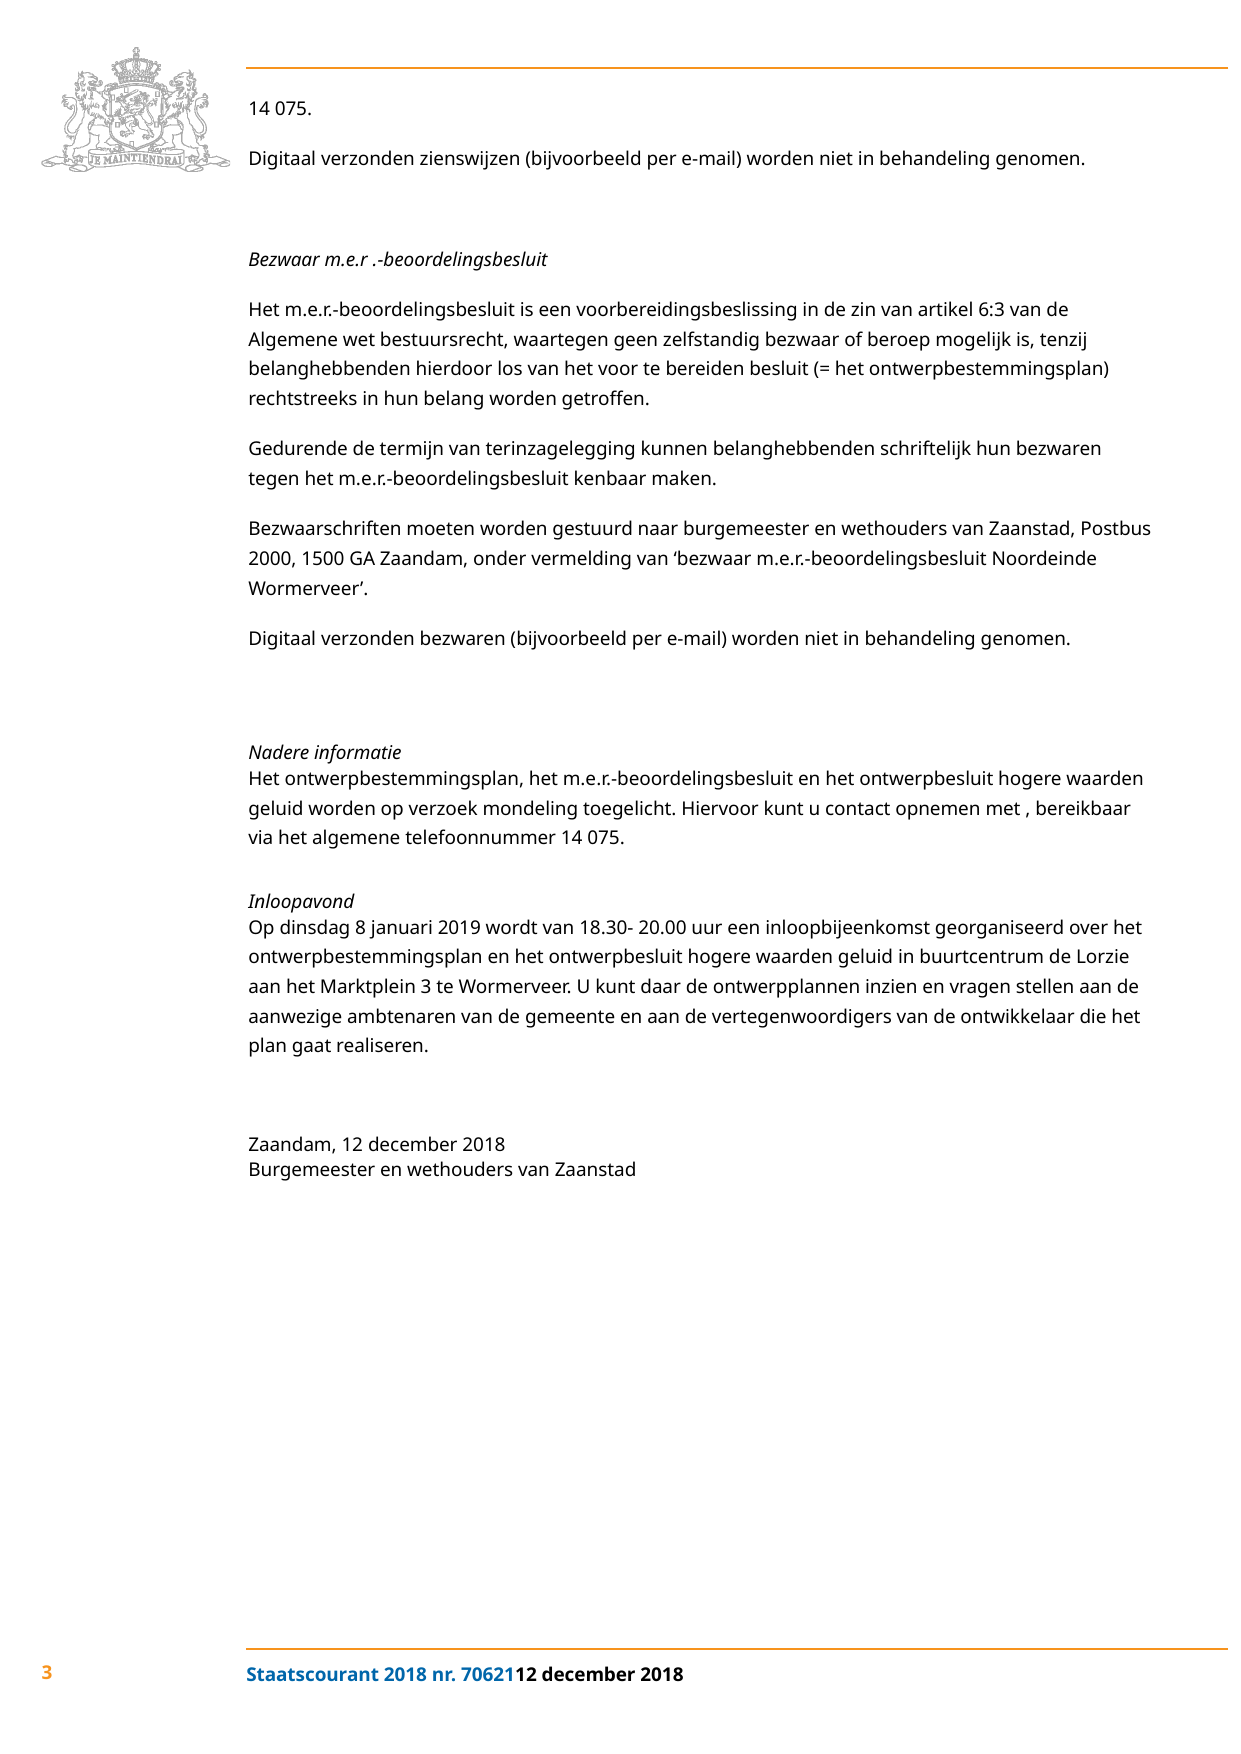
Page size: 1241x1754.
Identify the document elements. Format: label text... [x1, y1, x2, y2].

text Inloopavond [248, 888, 1152, 914]
text Digitaal verzonden bezwaren (bijvoorbeeld per e-mail) worden niet in behandeling genomen. [248, 625, 1152, 651]
text Burgemeester en wethouders van Zaanstad [248, 1156, 1152, 1182]
text Digitaal verzonden zienswijzen (bijvoorbeeld per e-mail) worden niet in behandeling genomen. [248, 145, 1152, 171]
text Het ontwerpbestemmingsplan, het m.e.r.-beoordelingsbesluit en het ontwerpbesluit hogere waarden geluid worden op verzoek mondeling toegelicht. Hiervoor kunt u contact opnemen met , bereikbaar via het algemene telefoonnummer 14 075. [248, 765, 1152, 850]
text Zaandam, 12 december 2018 [248, 1131, 1152, 1156]
text Op dinsdag 8 januari 2019 wordt van 18.30- 20.00 uur een inloopbijeenkomst georganiseerd over het ontwerpbestemmingsplan en het ontwerpbesluit hogere waarden geluid in buurtcentrum de Lorzie aan het Marktplein 3 te Wormerveer. U kunt daar de ontwerpplannen inzien en vragen stellen aan de aanwezige ambtenaren van de gemeente en aan de vertegenwoordigers van de ontwikkelaar die het plan gaat realiseren. [248, 914, 1152, 1058]
text Nadere informatie [248, 739, 1152, 765]
text Gedurende de termijn van terinzagelegging kunnen belanghebbenden schriftelijk hun bezwaren tegen het m.e.r.-beoordelingsbesluit kenbaar maken. [248, 436, 1152, 491]
text Bezwaarschriften moeten worden gestuurd naar burgemeester en wethouders van Zaanstad, Postbus 2000, 1500 GA Zaandam, onder vermelding van ‘bezwaar m.e.r.-beoordelingsbesluit Noordeinde Wormerveer’. [248, 516, 1152, 601]
picture [41, 47, 231, 172]
text 14 075. [248, 95, 1152, 121]
text Het m.e.r.-beoordelingsbesluit is een voorbereidingsbeslissing in de zin van artikel 6:3 van de Algemene wet bestuursrecht, waartegen geen zelfstandig bezwaar of beroep mogelijk is, tenzij belanghebbenden hierdoor los van het voor te bereiden besluit (= het ontwerpbestemmingsplan) rechtstreeks in hun belang worden getroffen. [248, 296, 1152, 411]
text Bezwaar m.e.r .-beoordelingsbesluit [248, 246, 1152, 272]
